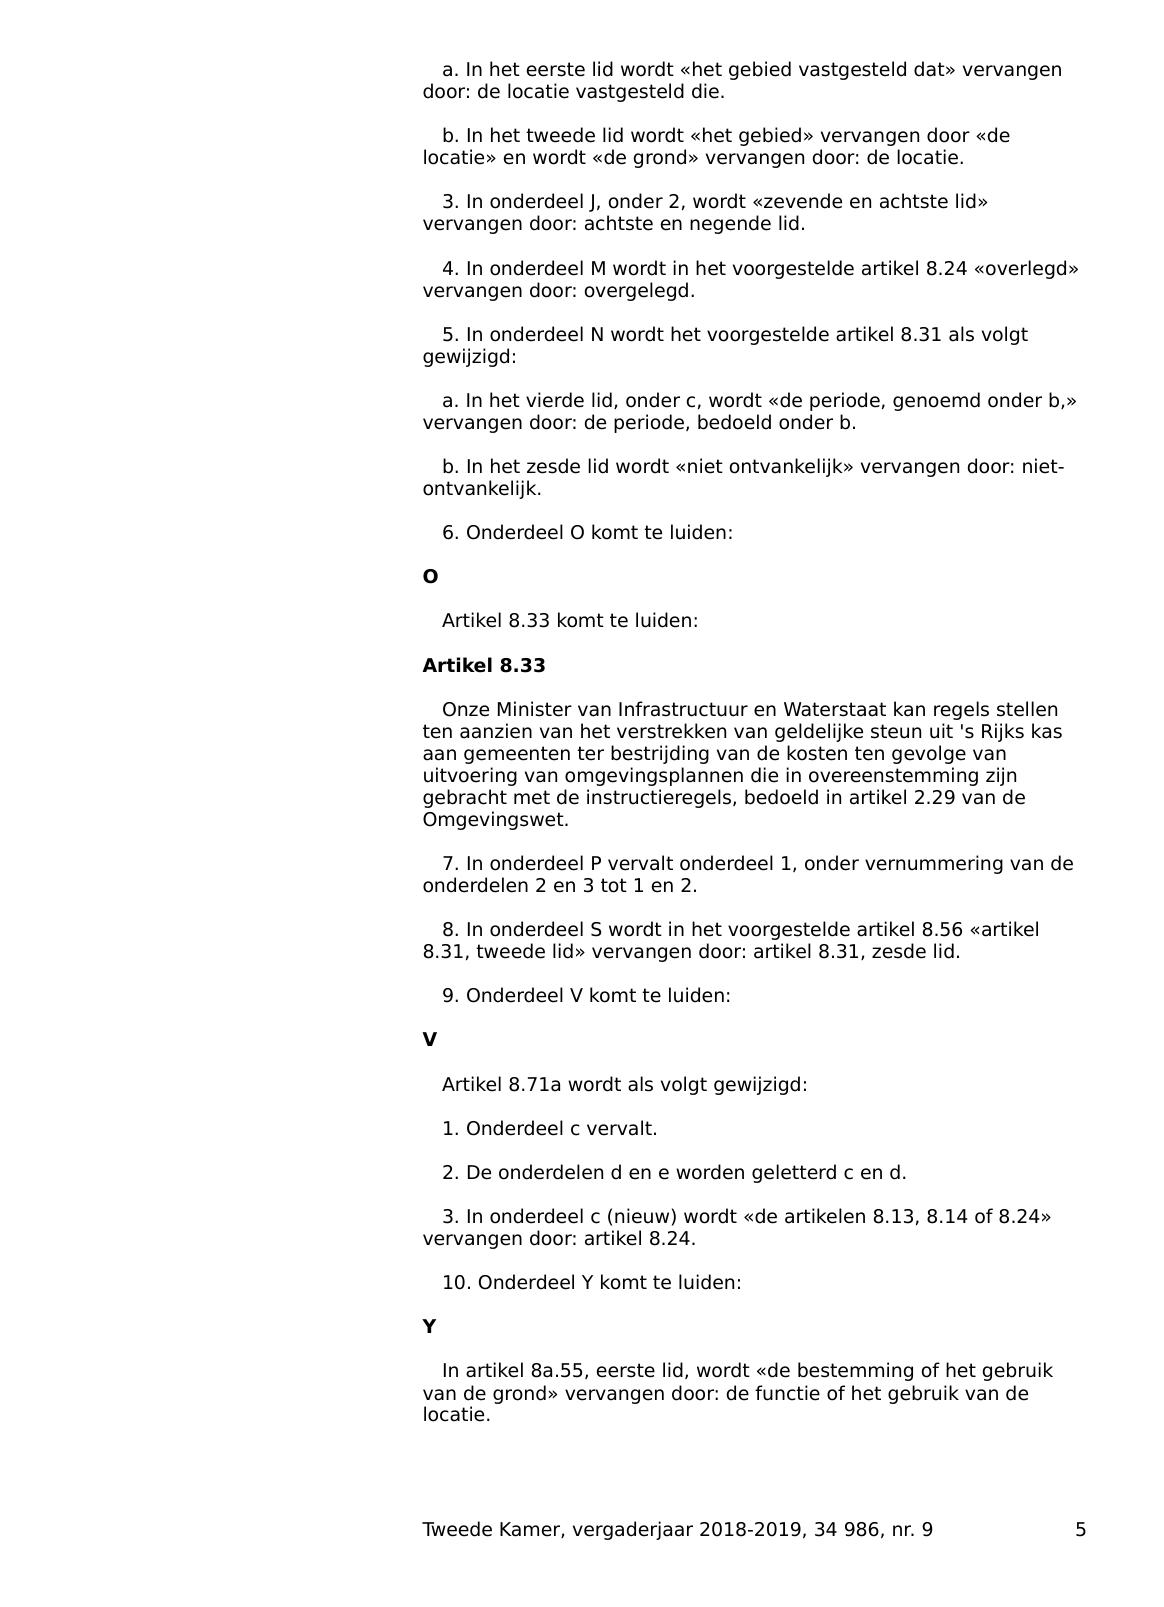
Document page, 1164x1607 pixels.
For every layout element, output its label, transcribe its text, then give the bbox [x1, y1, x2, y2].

text 9. Onderdeel V komt te luiden: [422, 985, 1087, 1007]
text 3. In onderdeel J, onder 2, wordt «zevende en achtste lid» vervangen door: achtste en negende lid. [422, 191, 1087, 235]
text Artikel 8.33 komt te luiden: [422, 610, 1087, 632]
text 2. De onderdelen d en e worden geletterd c en d. [422, 1162, 1087, 1184]
text In artikel 8a.55, eerste lid, wordt «de bestemming of het gebruik van de grond» vervangen door: de functie of het gebruik van de locatie. [422, 1360, 1087, 1426]
text 4. In onderdeel M wordt in het voorgestelde artikel 8.24 «overlegd» vervangen door: overgelegd. [422, 257, 1087, 301]
subtitle Y [422, 1316, 1087, 1338]
text 6. Onderdeel O komt te luiden: [422, 522, 1087, 544]
text 3. In onderdeel c (nieuw) wordt «de artikelen 8.13, 8.14 of 8.24» vervangen door: artikel 8.24. [422, 1206, 1087, 1250]
text Artikel 8.71a wordt als volgt gewijzigd: [422, 1073, 1087, 1095]
text b. In het tweede lid wordt «het gebied» vervangen door «de locatie» en wordt «de grond» vervangen door: de locatie. [422, 125, 1087, 169]
subtitle Artikel 8.33 [422, 654, 1087, 677]
text 10. Onderdeel Y komt te luiden: [422, 1272, 1087, 1294]
subtitle V [422, 1029, 1087, 1051]
text a. In het eerste lid wordt «het gebied vastgesteld dat» vervangen door: de locatie vastgesteld die. [422, 59, 1087, 103]
text 8. In onderdeel S wordt in het voorgestelde artikel 8.56 «artikel 8.31, tweede lid» vervangen door: artikel 8.31, zesde lid. [422, 919, 1087, 963]
text Onze Minister van Infrastructuur en Waterstaat kan regels stellen ten aanzien van het verstrekken van geldelijke steun uit 's Rijks kas aan gemeenten ter bestrijding van de kosten ten gevolge van uitvoering van omgevingsplannen die in overeenstemming zijn gebracht met de instructieregels, bedoeld in artikel 2.29 van de Omgevingswet. [422, 699, 1087, 831]
text a. In het vierde lid, onder c, wordt «de periode, genoemd onder b,» vervangen door: de periode, bedoeld onder b. [422, 390, 1087, 434]
text 1. Onderdeel c vervalt. [422, 1118, 1087, 1139]
text 7. In onderdeel P vervalt onderdeel 1, onder vernummering van de onderdelen 2 en 3 tot 1 en 2. [422, 853, 1087, 897]
text 5. In onderdeel N wordt het voorgestelde artikel 8.31 als volgt gewijzigd: [422, 324, 1087, 368]
subtitle O [422, 566, 1087, 588]
text b. In het zesde lid wordt «niet ontvankelijk» vervangen door: niet-ontvankelijk. [422, 456, 1087, 500]
